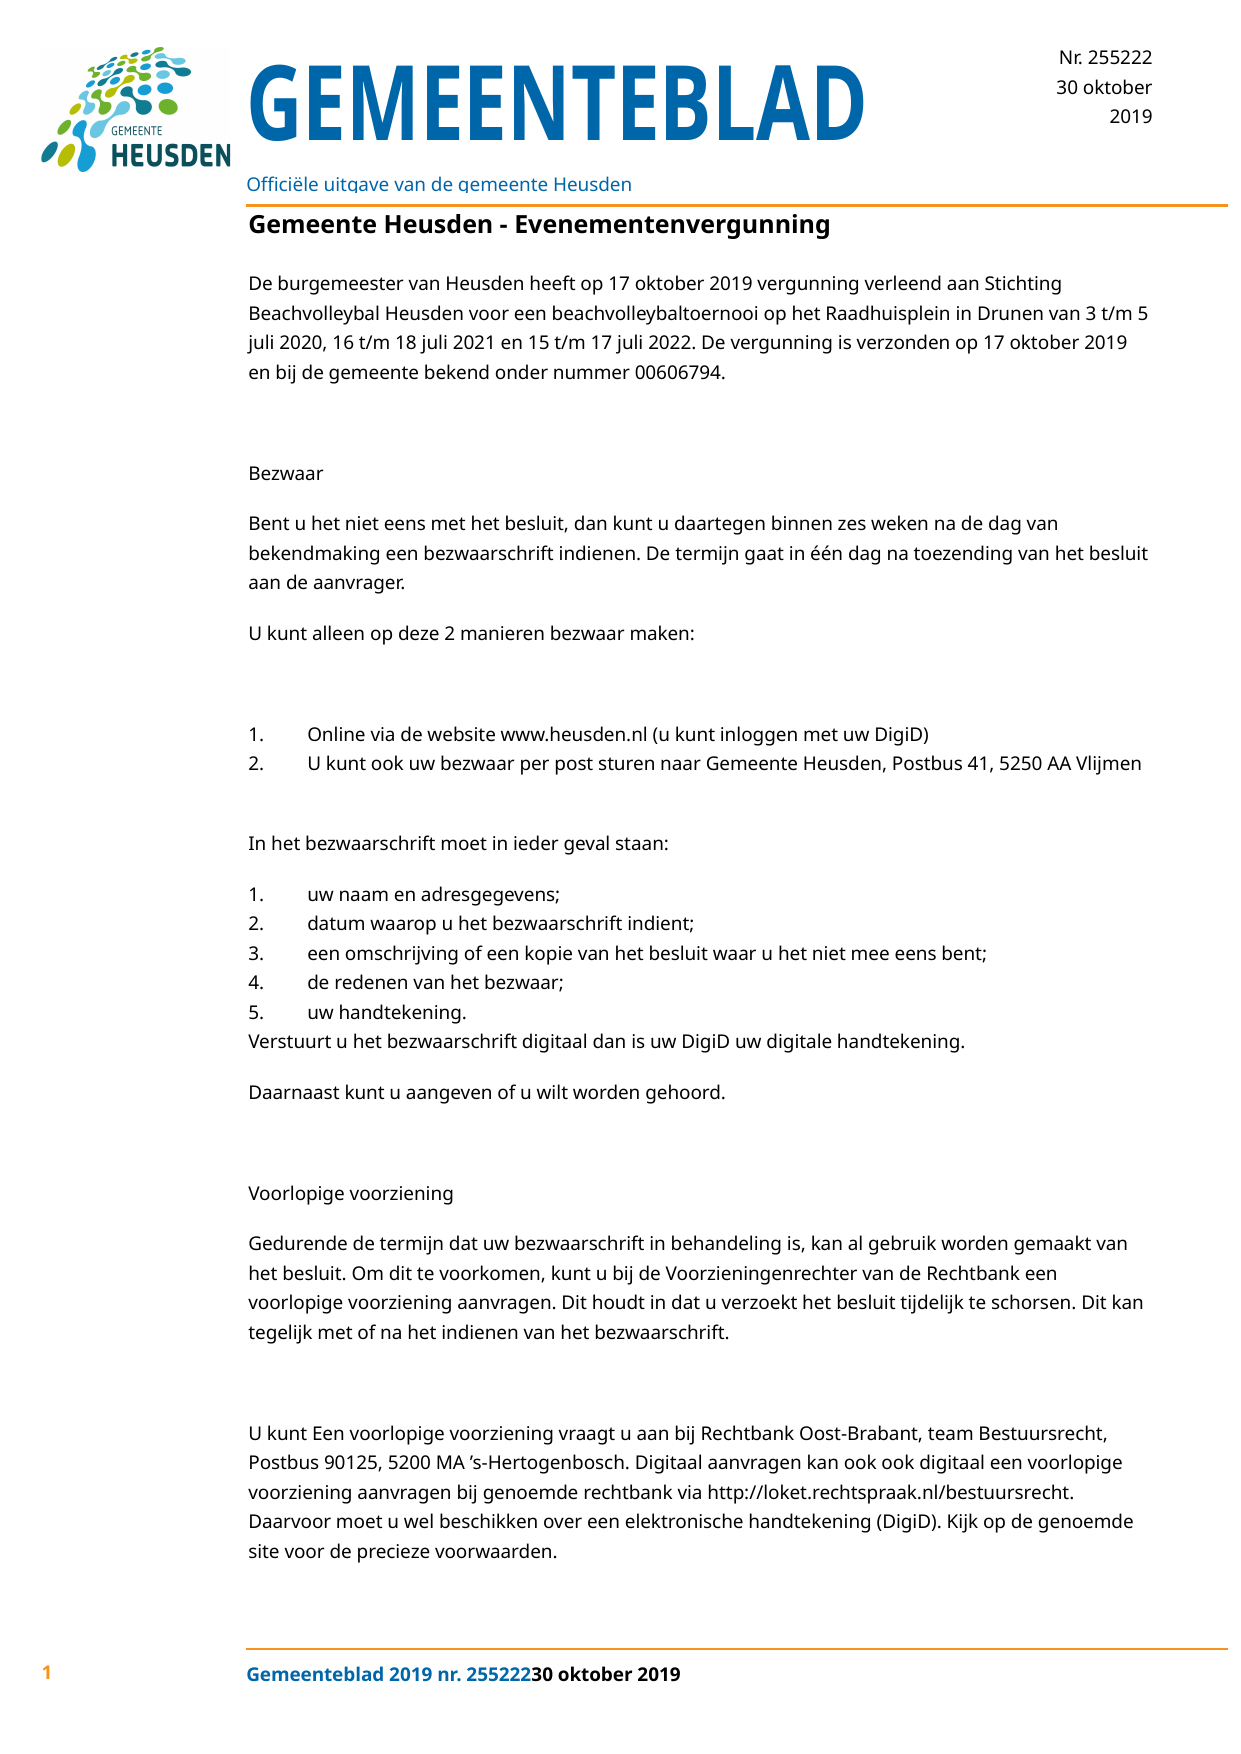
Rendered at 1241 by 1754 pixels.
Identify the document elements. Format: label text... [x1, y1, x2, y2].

text Voorlopige voorziening [248, 1180, 1152, 1206]
text Verstuurt u het bezwaarschrift digitaal dan is uw DigiD uw digitale handtekening. [248, 1029, 1152, 1054]
text De burgemeester van Heusden heeft op 17 oktober 2019 vergunning verleend aan Stichting Beachvolleybal Heusden voor een beachvolleybaltoernooi op het Raadhuisplein in Drunen van 3 t/m 5 juli 2020, 16 t/m 18 juli 2021 en 15 t/m 17 juli 2022. De vergunning is verzonden op 17 oktober 2019 en bij de gemeente bekend onder nummer 00606794. [248, 270, 1152, 385]
text In het bezwaarschrift moet in ieder geval staan: [248, 830, 1152, 856]
list de redenen van het bezwaar; [248, 969, 1152, 995]
list uw handtekening. [248, 999, 1152, 1025]
list Online via de website www.heusden.nl (u kunt inloggen met uw DigiD) [248, 721, 1152, 746]
text U kunt alleen op deze 2 manieren bezwaar maken: [248, 620, 1152, 646]
text Gemeente Heusden - Evenementenvergunning [248, 207, 1152, 241]
text Bezwaar [248, 460, 1152, 486]
list U kunt ook uw bezwaar per post sturen naar Gemeente Heusden, Postbus 41, 5250 AA Vlijmen [248, 750, 1152, 776]
text Bent u het niet eens met het besluit, dan kunt u daartegen binnen zes weken na de dag van bekendmaking een bezwaarschrift indienen. De termijn gaat in één dag na toezending van het besluit aan de aanvrager. [248, 510, 1152, 595]
list een omschrijving of een kopie van het besluit waar u het niet mee eens bent; [248, 940, 1152, 966]
text Daarnaast kunt u aangeven of u wilt worden gehoord. [248, 1079, 1152, 1105]
text Gedurende de termijn dat uw bezwaarschrift in behandeling is, kan al gebruik worden gemaakt van het besluit. Om dit te voorkomen, kunt u bij de Voorzieningenrechter van de Rechtbank een voorlopige voorziening aanvragen. Dit houdt in dat u verzoekt het besluit tijdelijk te schorsen. Dit kan tegelijk met of na het indienen van het bezwaarschrift. [248, 1230, 1152, 1345]
list uw naam en adresgegevens; [248, 881, 1152, 906]
text U kunt Een voorlopige voorziening vraagt u aan bij Rechtbank Oost-Brabant, team Bestuursrecht, Postbus 90125, 5200 MA ’s-Hertogenbosch. Digitaal aanvragen kan ook ook digitaal een voorlopige voorziening aanvragen bij genoemde rechtbank via http://loket.rechtspraak.nl/bestuursrecht. Daarvoor moet u wel beschikken over een elektronische handtekening (DigiD). Kijk op de genoemde site voor de precieze voorwaarden. [248, 1420, 1152, 1564]
picture [41, 47, 231, 172]
list datum waarop u het bezwaarschrift indient; [248, 910, 1152, 936]
